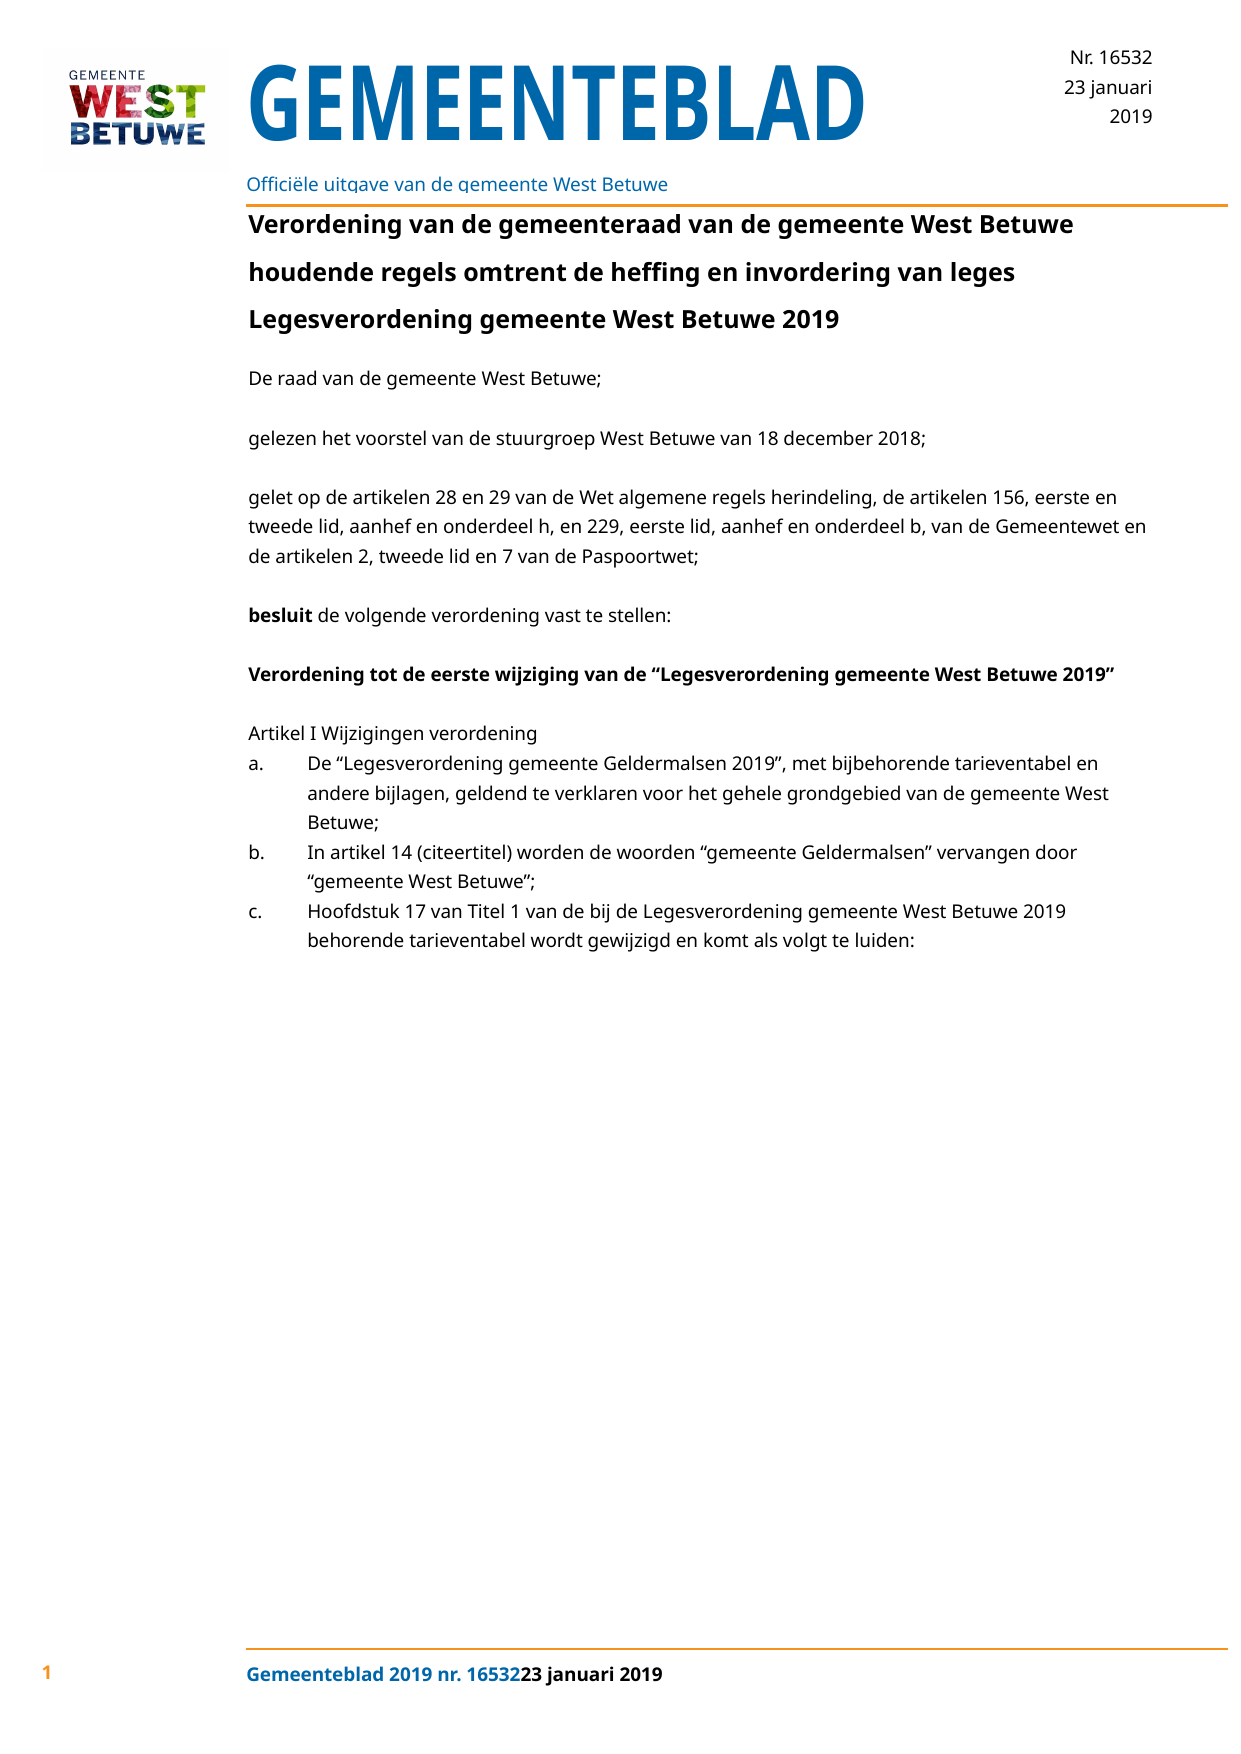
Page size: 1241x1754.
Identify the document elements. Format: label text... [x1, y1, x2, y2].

text gelezen het voorstel van de stuurgroep West Betuwe van 18 december 2018; [248, 425, 1152, 450]
text Verordening tot de eerste wijziging van de “Legesverordening gemeente West Betuwe 2019” [248, 661, 1152, 687]
text besluit de volgende verordening vast te stellen: [248, 602, 1152, 628]
text De raad van de gemeente West Betuwe; [248, 366, 1152, 391]
list In artikel 14 (citeertitel) worden de woorden “gemeente Geldermalsen” vervangen door “gemeente West Betuwe”; [248, 839, 1152, 894]
list Hoofdstuk 17 van Titel 1 van de bij de Legesverordening gemeente West Betuwe 2019 behorende tarieventabel wordt gewijzigd en komt als volgt te luiden: [248, 898, 1152, 953]
text Verordening van de gemeenteraad van de gemeente West Betuwe houdende regels omtrent de heffing en invordering van leges Legesverordening gemeente West Betuwe 2019 [248, 207, 1152, 336]
text gelet op de artikelen 28 en 29 van de Wet algemene regels herindeling, de artikelen 156, eerste en tweede lid, aanhef en onderdeel h, en 229, eerste lid, aanhef en onderdeel b, van de Gemeentewet en de artikelen 2, tweede lid en 7 van de Paspoortwet; [248, 484, 1152, 569]
text Artikel I Wijzigingen verordening [248, 721, 1152, 746]
picture [41, 47, 231, 172]
list De “Legesverordening gemeente Geldermalsen 2019”, met bijbehorende tarieventabel en andere bijlagen, geldend te verklaren voor het gehele grondgebied van de gemeente West Betuwe; [248, 750, 1152, 835]
